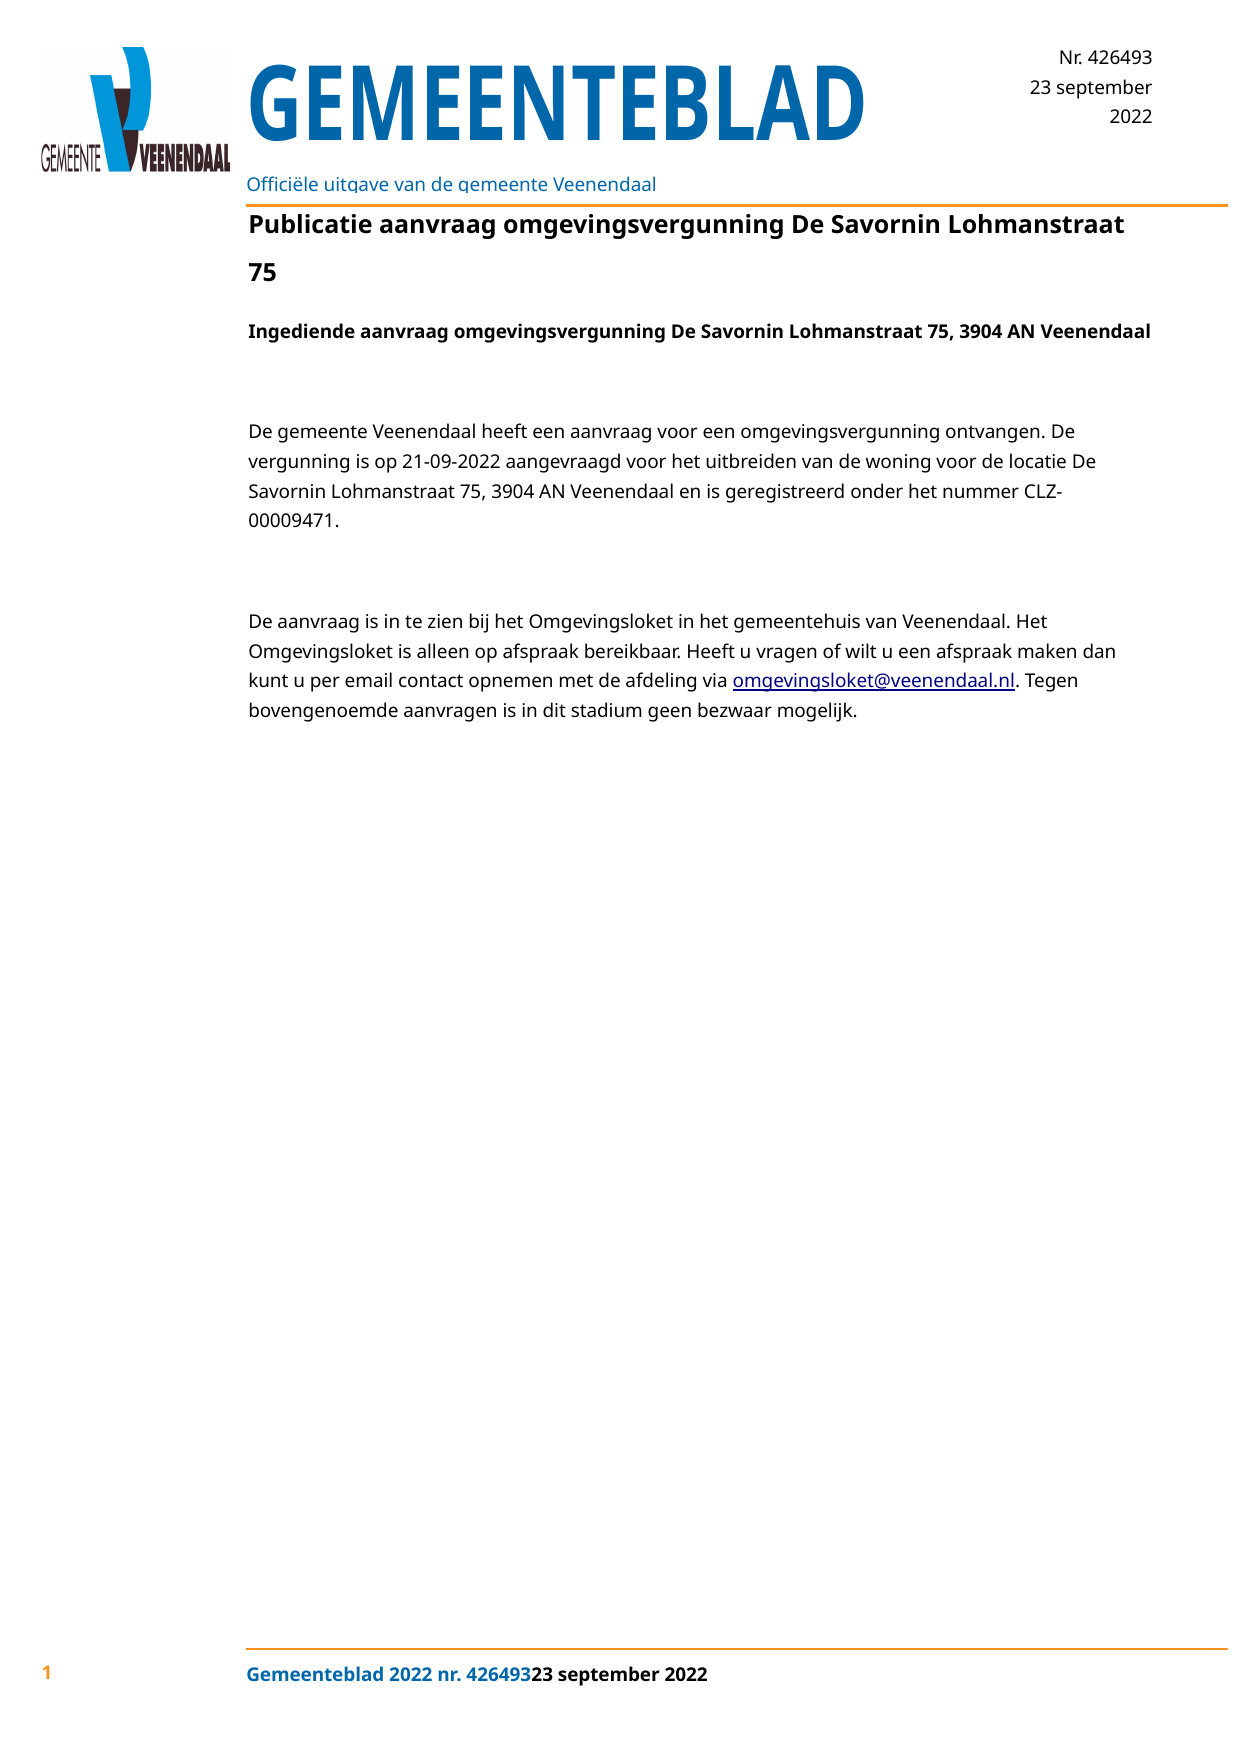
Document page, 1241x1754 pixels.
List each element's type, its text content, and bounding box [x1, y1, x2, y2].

text Publicatie aanvraag omgevingsvergunning De Savornin Lohmanstraat 75 [248, 207, 1152, 288]
picture [41, 47, 130, 172]
picture [123, 47, 231, 172]
text De gemeente Veenendaal heeft een aanvraag voor een omgevingsvergunning ontvangen. De vergunning is op 21-09-2022 aangevraagd voor het uitbreiden van de woning voor de locatie De Savornin Lohmanstraat 75, 3904 AN Veenendaal en is geregistreerd onder het nummer CLZ-00009471. [248, 419, 1152, 533]
text De aanvraag is in te zien bij het Omgevingsloket in het gemeentehuis van Veenendaal. Het Omgevingsloket is alleen op afspraak bereikbaar. Heeft u vragen of wilt u een afspraak maken dan kunt u per email contact opnemen met de afdeling via omgevingsloket@veenendaal.nl. Tegen bovengenoemde aanvragen is in dit stadium geen bezwaar mogelijk. [248, 608, 1152, 723]
text Ingediende aanvraag omgevingsvergunning De Savornin Lohmanstraat 75, 3904 AN Veenendaal [248, 318, 1152, 344]
